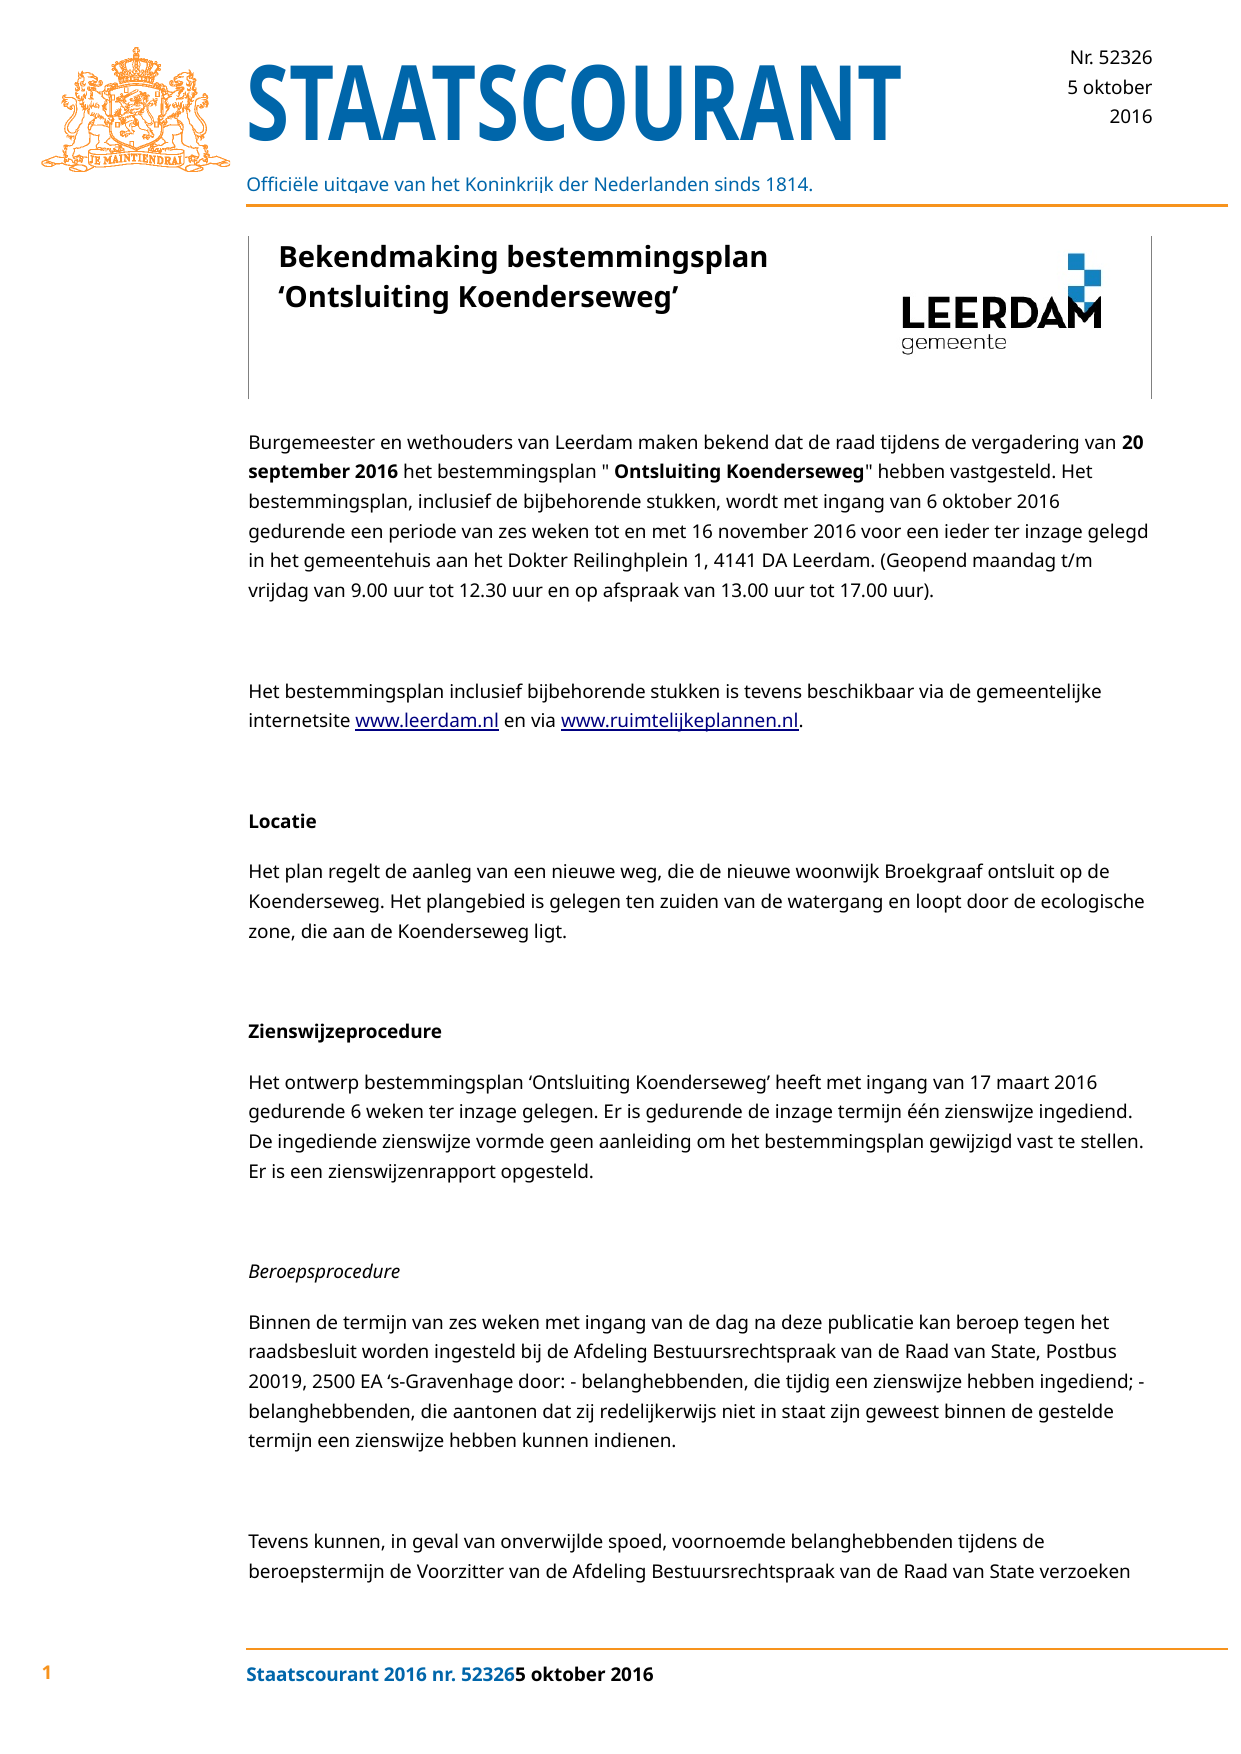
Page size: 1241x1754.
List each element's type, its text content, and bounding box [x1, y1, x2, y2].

text Zienswijzeprocedure [248, 1019, 1152, 1044]
picture [882, 236, 1119, 374]
table_header Bekendmaking bestemmingsplan ‘Ontsluiting Koenderseweg’ [249, 236, 850, 399]
text Het ontwerp bestemmingsplan ‘Ontsluiting Koenderseweg’ heeft met ingang van 17 maart 2016 gedurende 6 weken ter inzage gelegen. Er is gedurende de inzage termijn één zienswijze ingediend. De ingediende zienswijze vormde geen aanleiding om het bestemmingsplan gewijzigd vast te stellen. Er is een zienswijzenrapport opgesteld. [248, 1069, 1152, 1183]
text Het plan regelt de aanleg van een nieuwe weg, die de nieuwe woonwijk Broekgraaf ontsluit op de Koenderseweg. Het plangebied is gelegen ten zuiden van de watergang en loopt door de ecologische zone, die aan de Koenderseweg ligt. [248, 859, 1152, 943]
text Beroepsprocedure [248, 1259, 1152, 1284]
text Het bestemmingsplan inclusief bijbehorende stukken is tevens beschikbaar via de gemeentelijke internetsite www.leerdam.nl en via www.ruimtelijkeplannen.nl. [248, 678, 1152, 733]
text Tevens kunnen, in geval van onverwijlde spoed, voornoemde belanghebbenden tijdens de beroepstermijn de Voorzitter van de Afdeling Bestuursrechtspraak van de Raad van State verzoeken [248, 1528, 1152, 1583]
picture [41, 47, 231, 172]
text Locatie [248, 808, 1152, 834]
text Binnen de termijn van zes weken met ingang van de dag na deze publicatie kan beroep tegen het raadsbesluit worden ingesteld bij de Afdeling Bestuursrechtspraak van de Raad van State, Postbus 20019, 2500 EA ‘s-Gravenhage door: - belanghebbenden, die tijdig een zienswijze hebben ingediend; - belanghebbenden, die aantonen dat zij redelijkerwijs niet in staat zijn geweest binnen de gestelde termijn een zienswijze hebben kunnen indienen. [248, 1309, 1152, 1453]
table_header [850, 236, 1151, 399]
text Burgemeester en wethouders van Leerdam maken bekend dat de raad tijdens de vergadering van 20 september 2016 het bestemmingsplan " Ontsluiting Koenderseweg" hebben vastgesteld. Het bestemmingsplan, inclusief de bijbehorende stukken, wordt met ingang van 6 oktober 2016 gedurende een periode van zes weken tot en met 16 november 2016 voor een ieder ter inzage gelegd in het gemeentehuis aan het Dokter Reilinghplein 1, 4141 DA Leerdam. (Geopend maandag t/m vrijdag van 9.00 uur tot 12.30 uur en op afspraak van 13.00 uur tot 17.00 uur). [248, 429, 1152, 603]
